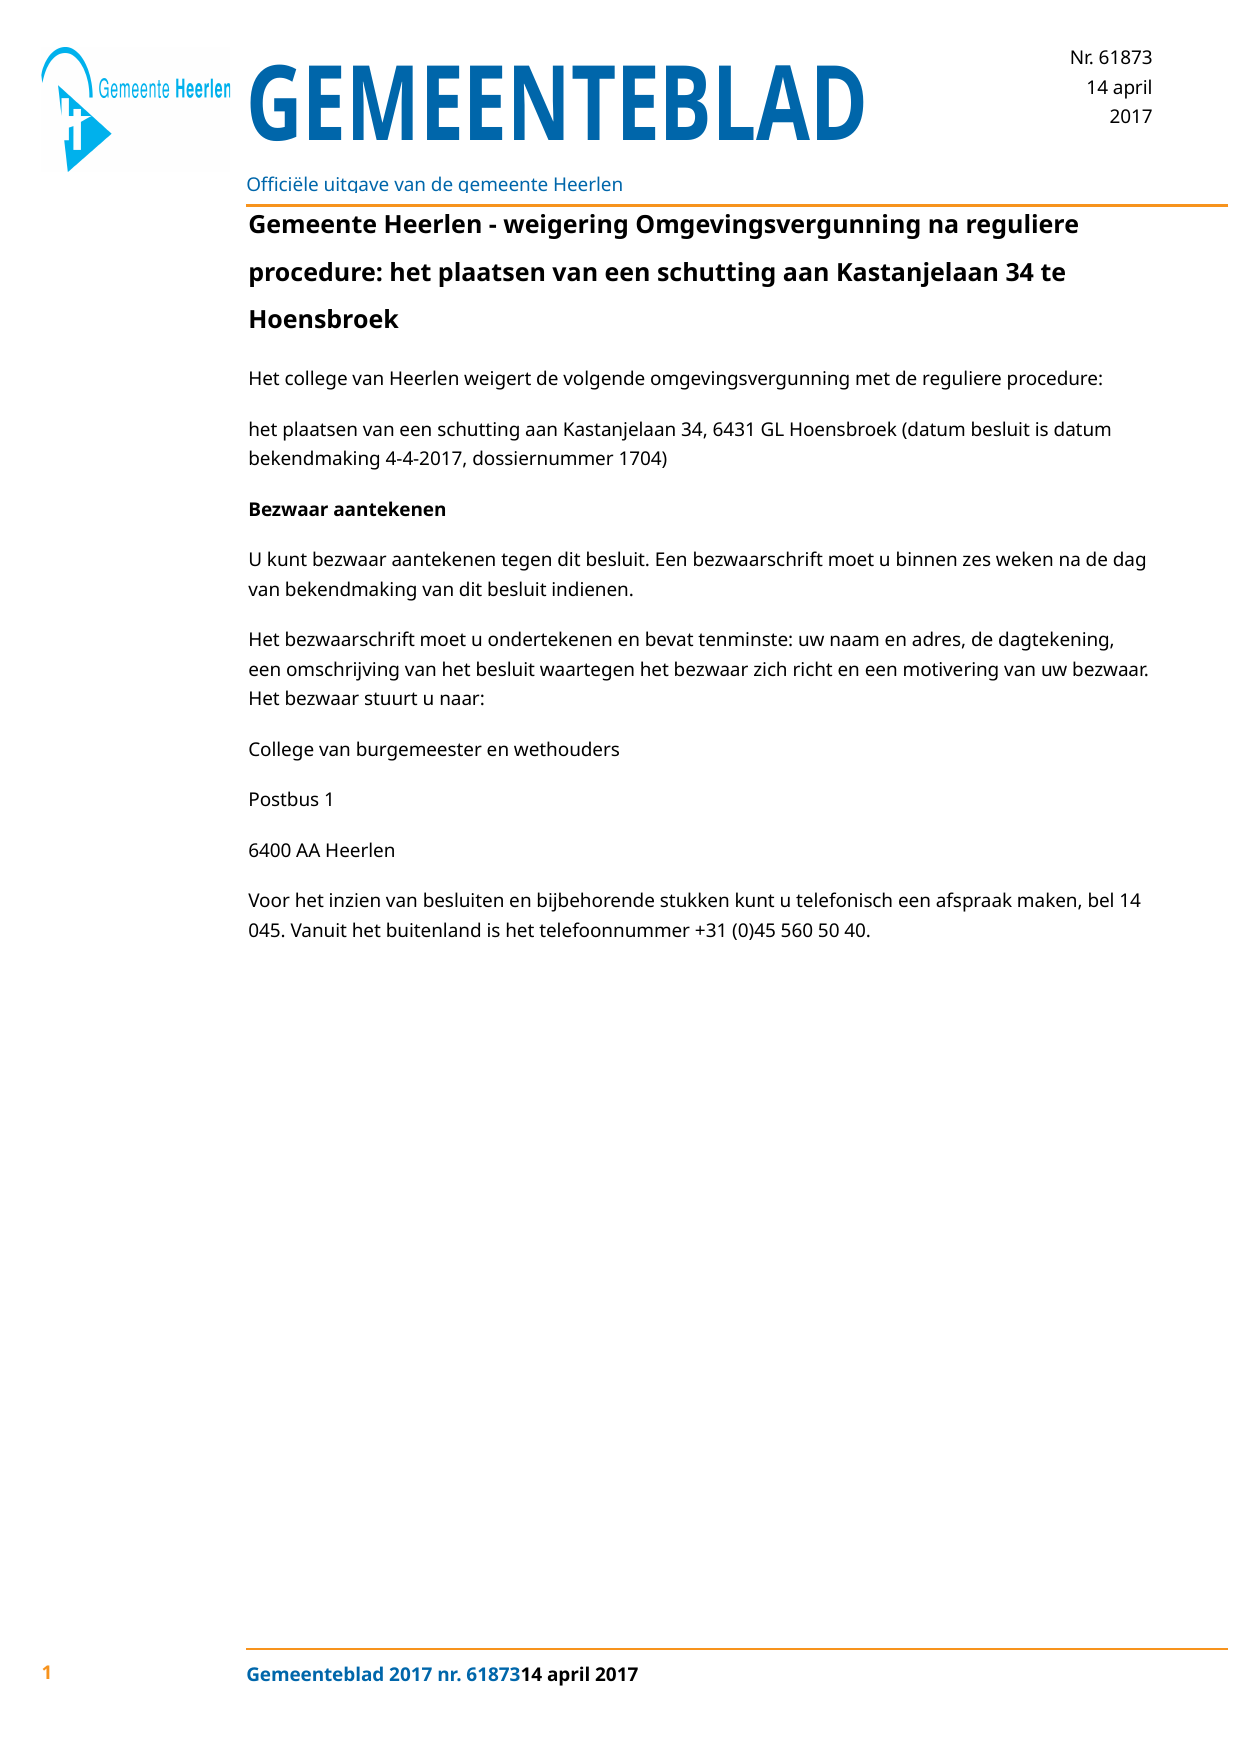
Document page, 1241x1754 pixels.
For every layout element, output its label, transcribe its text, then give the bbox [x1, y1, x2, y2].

text Voor het inzien van besluiten en bijbehorende stukken kunt u telefonisch een afspraak maken, bel 14 045. Vanuit het buitenland is het telefoonnummer +31 (0)45 560 50 40. [248, 887, 1152, 942]
picture [41, 47, 58, 70]
text College van burgemeester en wethouders [248, 736, 1152, 762]
text Het bezwaarschrift moet u ondertekenen en bevat tenminste: uw naam en adres, de dagtekening, een omschrijving van het besluit waartegen het bezwaar zich richt en een motivering van uw bezwaar. Het bezwaar stuurt u naar: [248, 626, 1152, 711]
text U kunt bezwaar aantekenen tegen dit besluit. Een bezwaarschrift moet u binnen zes weken na de dag van bekendmaking van dit besluit indienen. [248, 546, 1152, 602]
text Gemeente Heerlen - weigering Omgevingsvergunning na reguliere procedure: het plaatsen van een schutting aan Kastanjelaan 34 te Hoensbroek [248, 207, 1152, 336]
text Het college van Heerlen weigert de volgende omgevingsvergunning met de reguliere procedure: [248, 366, 1152, 391]
text het plaatsen van een schutting aan Kastanjelaan 34, 6431 GL Hoensbroek (datum besluit is datum bekendmaking 4-4-2017, dossiernummer 1704) [248, 416, 1152, 471]
picture [41, 47, 231, 172]
text Bezwaar aantekenen [248, 496, 1152, 522]
text 6400 AA Heerlen [248, 837, 1152, 862]
text Postbus 1 [248, 786, 1152, 812]
